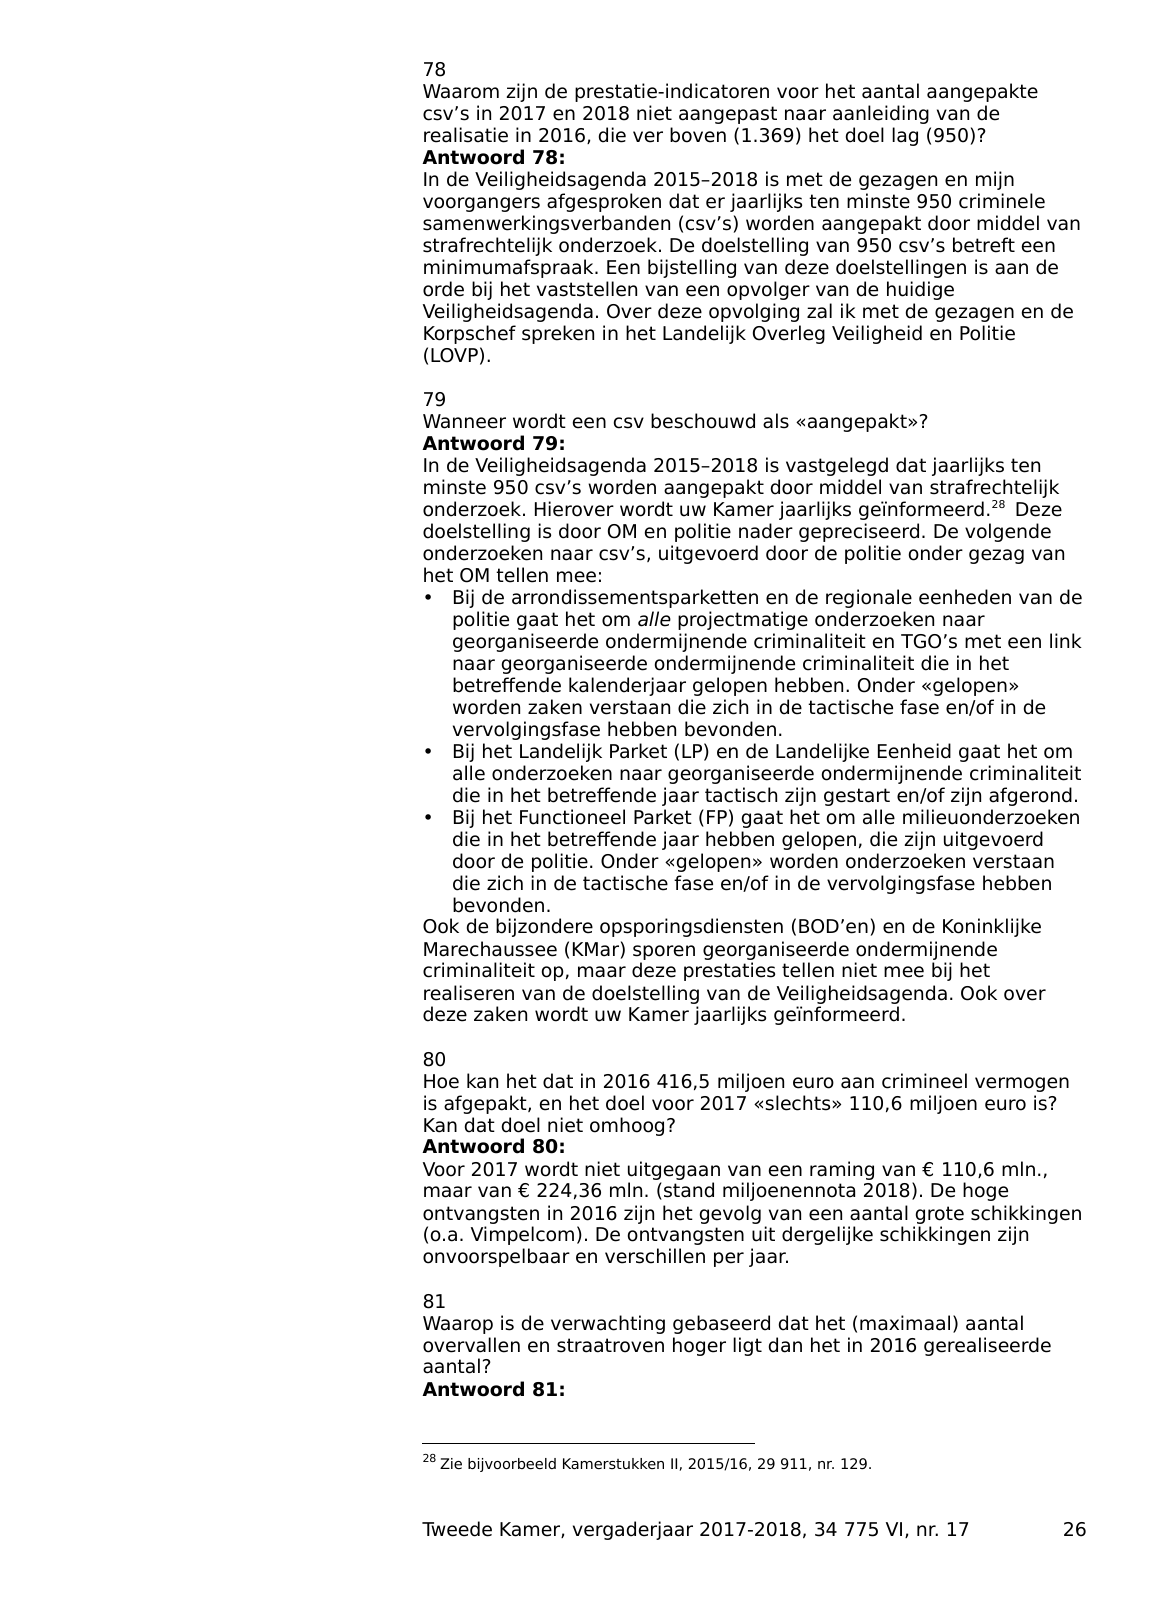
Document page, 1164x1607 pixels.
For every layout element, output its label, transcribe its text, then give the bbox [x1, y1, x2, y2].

text • Bij het Landelijk Parket (LP) en de Landelijke Eenheid gaat het om alle onderzoeken naar georganiseerde ondermijnende criminaliteit die in het betreffende jaar tactisch zijn gestart en/of zijn afgerond. [422, 741, 1087, 807]
text Wanneer wordt een csv beschouwd als «aangepakt»? [422, 411, 1087, 433]
text Hoe kan het dat in 2016 416,5 miljoen euro aan crimineel vermogen is afgepakt, en het doel voor 2017 «slechts» 110,6 miljoen euro is? Kan dat doel niet omhoog? [422, 1071, 1087, 1136]
text Waarom zijn de prestatie-indicatoren voor het aantal aangepakte csv’s in 2017 en 2018 niet aangepast naar aanleiding van de realisatie in 2016, die ver boven (1.369) het doel lag (950)? [422, 81, 1087, 147]
text 81 [422, 1291, 1087, 1312]
text In de Veiligheidsagenda 2015–2018 is vastgelegd dat jaarlijks ten minste 950 csv’s worden aangepakt door middel van strafrechtelijk onderzoek. Hierover wordt uw Kamer jaarlijks geïnformeerd. Deze doelstelling is door OM en politie nader gepreciseerd. De volgende onderzoeken naar csv’s, uitgevoerd door de politie onder gezag van het OM tellen mee: [422, 455, 1087, 587]
text Voor 2017 wordt niet uitgegaan van een raming van € 110,6 mln., maar van € 224,36 mln. (stand miljoenennota 2018). De hoge ontvangsten in 2016 zijn het gevolg van een aantal grote schikkingen (o.a. Vimpelcom). De ontvangsten uit dergelijke schikkingen zijn onvoorspelbaar en verschillen per jaar. [422, 1158, 1087, 1268]
text Ook de bijzondere opsporingsdiensten (BOD’en) en de Koninklijke Marechaussee (KMar) sporen georganiseerde ondermijnende criminaliteit op, maar deze prestaties tellen niet mee bij het realiseren van de doelstelling van de Veiligheidsagenda. Ook over deze zaken wordt uw Kamer jaarlijks geïnformeerd. [422, 916, 1087, 1026]
text Zie bijvoorbeeld Kamerstukken II, 2015/16, 29 911, nr. 129. [422, 1452, 1087, 1474]
text • Bij het Functioneel Parket (FP) gaat het om alle milieuonderzoeken die in het betreffende jaar hebben gelopen, die zijn uitgevoerd door de politie. Onder «gelopen» worden onderzoeken verstaan die zich in de tactische fase en/of in de vervolgingsfase hebben bevonden. [422, 807, 1087, 916]
text Waarop is de verwachting gebaseerd dat het (maximaal) aantal overvallen en straatroven hoger ligt dan het in 2016 gerealiseerde aantal? [422, 1312, 1087, 1378]
text Antwoord 79: [422, 433, 1087, 455]
text Antwoord 81: [422, 1378, 1087, 1400]
text 79 [422, 389, 1087, 411]
text • Bij de arrondissementsparketten en de regionale eenheden van de politie gaat het om alle projectmatige onderzoeken naar georganiseerde ondermijnende criminaliteit en TGO’s met een link naar georganiseerde ondermijnende criminaliteit die in het betreffende kalenderjaar gelopen hebben. Onder «gelopen» worden zaken verstaan die zich in de tactische fase en/of in de vervolgingsfase hebben bevonden. [422, 587, 1087, 741]
text In de Veiligheidsagenda 2015–2018 is met de gezagen en mijn voorgangers afgesproken dat er jaarlijks ten minste 950 criminele samenwerkingsverbanden (csv’s) worden aangepakt door middel van strafrechtelijk onderzoek. De doelstelling van 950 csv’s betreft een minimumafspraak. Een bijstelling van deze doelstellingen is aan de orde bij het vaststellen van een opvolger van de huidige Veiligheidsagenda. Over deze opvolging zal ik met de gezagen en de Korpschef spreken in het Landelijk Overleg Veiligheid en Politie (LOVP). [422, 169, 1087, 367]
text Antwoord 78: [422, 147, 1087, 169]
text Antwoord 80: [422, 1136, 1087, 1158]
text 80 [422, 1048, 1087, 1071]
text 78 [422, 59, 1087, 81]
